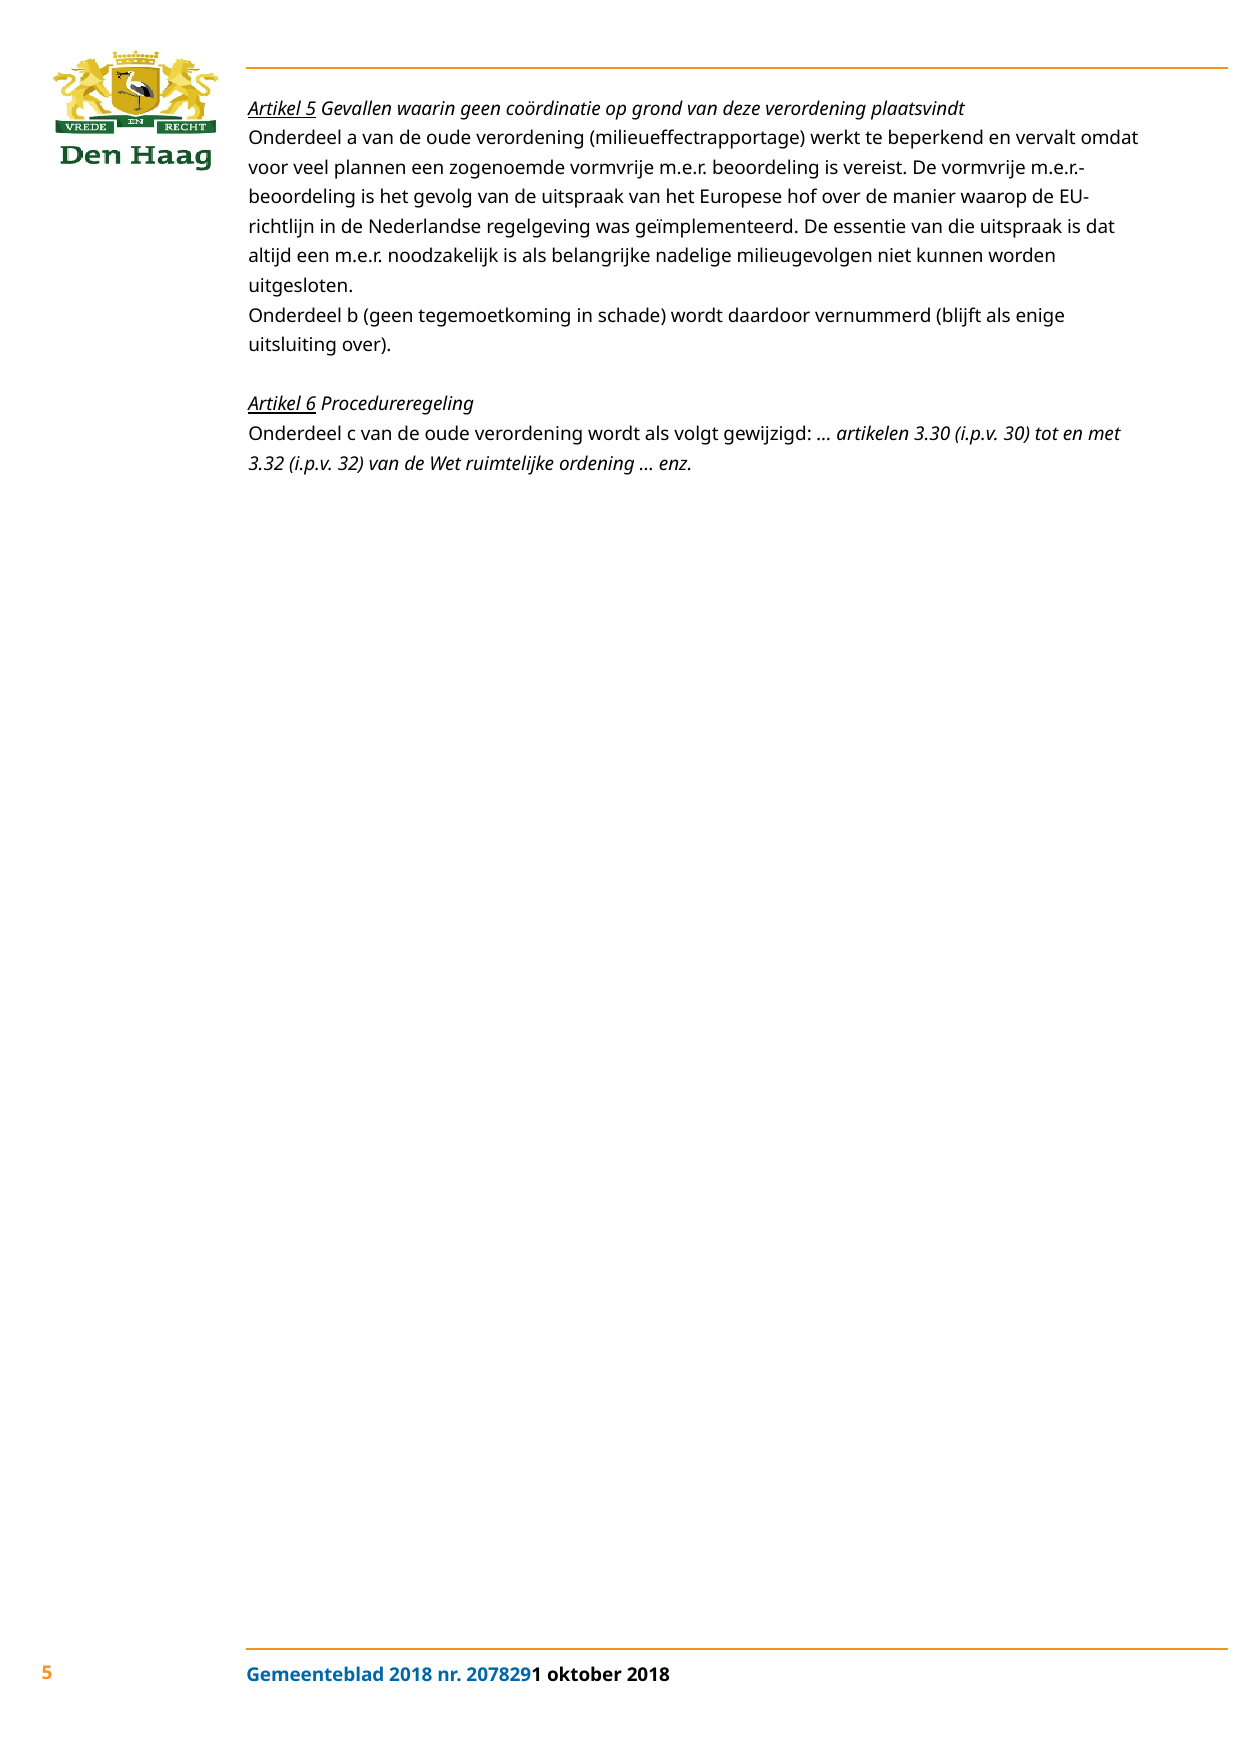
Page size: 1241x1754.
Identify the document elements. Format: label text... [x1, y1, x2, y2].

text Onderdeel c van de oude verordening wordt als volgt gewijzigd: … artikelen 3.30 (i.p.v. 30) tot en met 3.32 (i.p.v. 32) van de Wet ruimtelijke ordening … enz. [248, 420, 1152, 476]
text Artikel 6 Procedureregeling [248, 391, 1152, 416]
text Artikel 5 Gevallen waarin geen coördinatie op grond van deze verordening plaatsvindt [248, 95, 1152, 121]
text Onderdeel b (geen tegemoetkoming in schade) wordt daardoor vernummerd (blijft als enige uitsluiting over). [248, 302, 1152, 357]
picture [41, 47, 231, 172]
text Onderdeel a van de oude verordening (milieueffectrapportage) werkt te beperkend en vervalt omdat voor veel plannen een zogenoemde vormvrije m.e.r. beoordeling is vereist. De vormvrije m.e.r.-beoordeling is het gevolg van de uitspraak van het Europese hof over de manier waarop de EU-richtlijn in de Nederlandse regelgeving was geïmplementeerd. De essentie van die uitspraak is dat altijd een m.e.r. noodzakelijk is als belangrijke nadelige milieugevolgen niet kunnen worden uitgesloten. [248, 124, 1152, 298]
